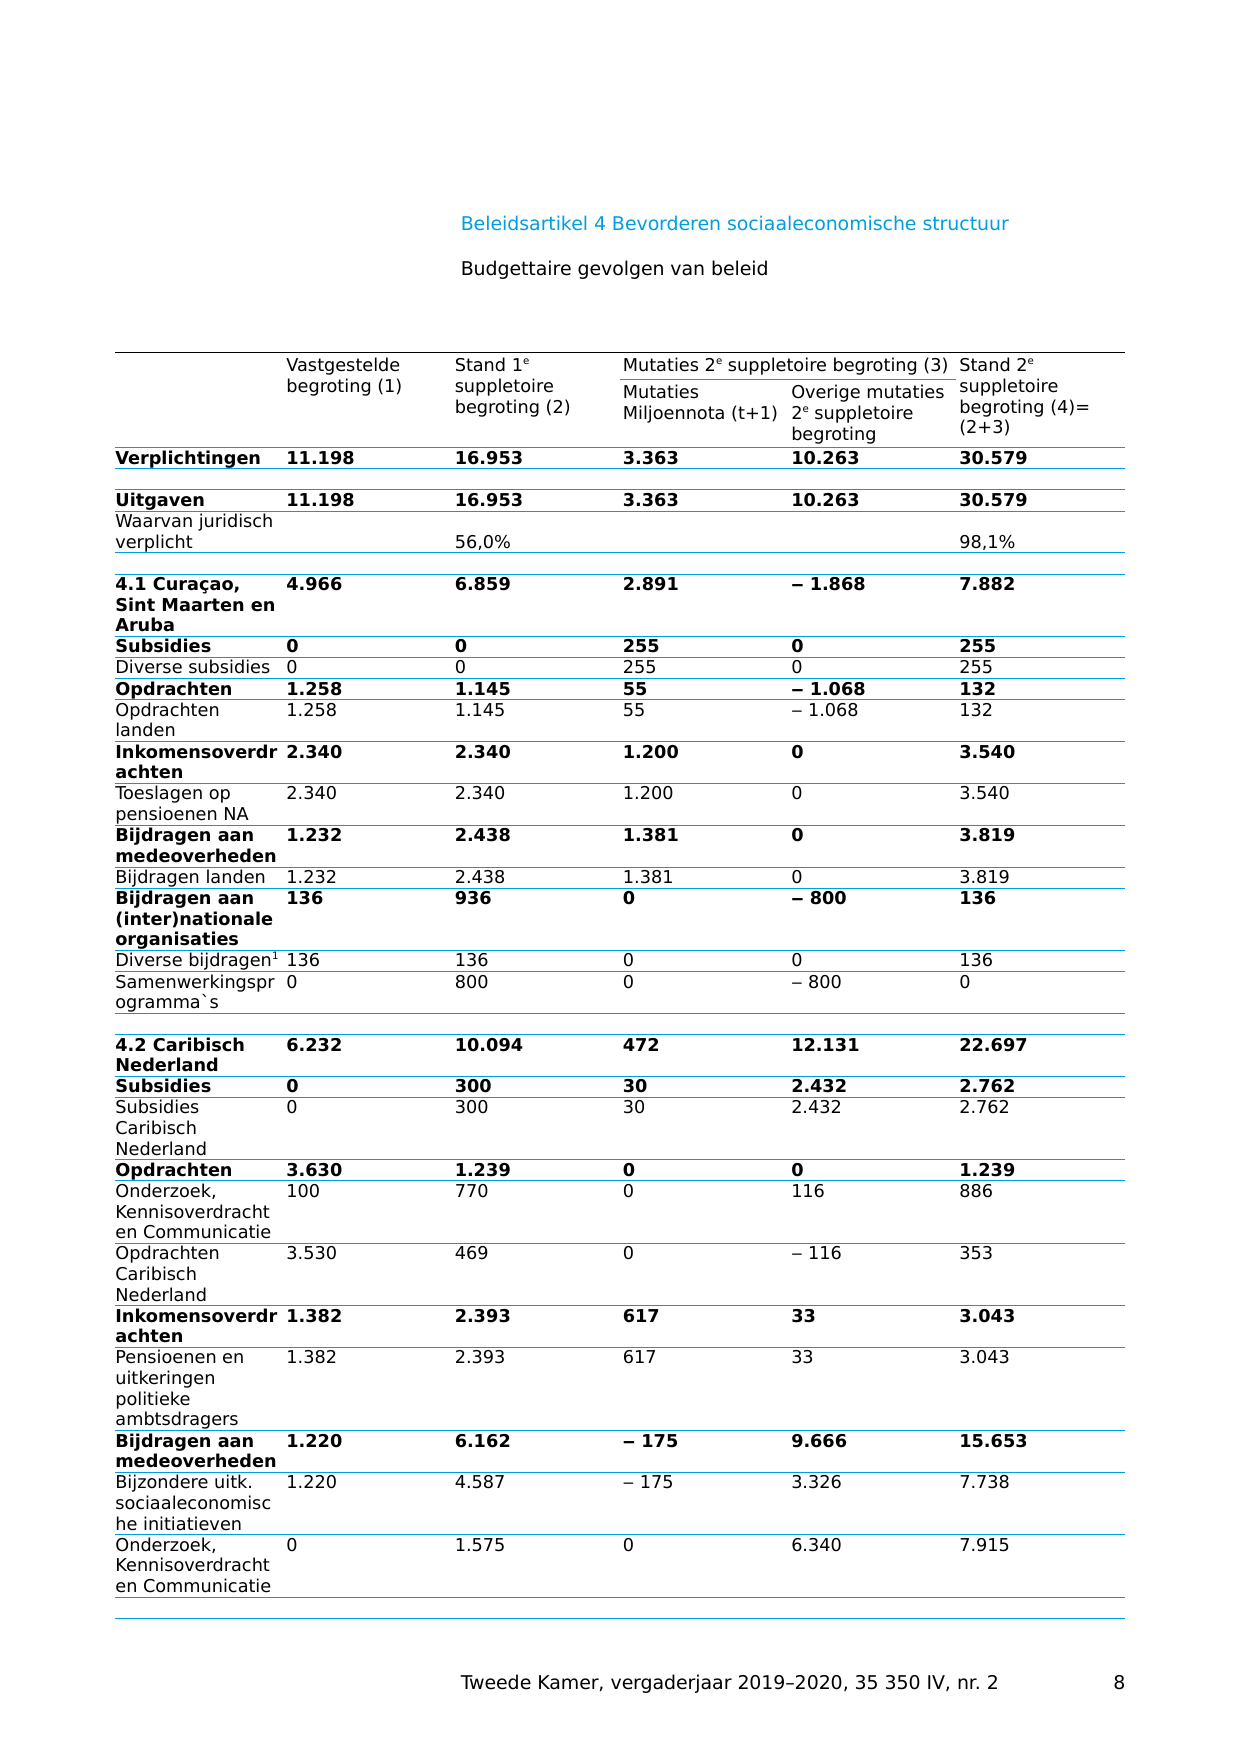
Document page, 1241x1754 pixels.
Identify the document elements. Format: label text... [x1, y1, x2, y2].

table_cell 6.340 [788, 1535, 956, 1597]
table_cell Opdrachten Caribisch Nederland [115, 1244, 283, 1305]
table_cell 3.043 [956, 1348, 1125, 1430]
table_cell ‒ 116 [788, 1244, 956, 1305]
table_cell Bijdragen aan medeoverheden [115, 826, 283, 866]
table_cell 0 [788, 826, 956, 866]
table_cell [788, 1014, 956, 1034]
table_cell 3.363 [620, 448, 788, 468]
table_cell 0 [283, 1098, 452, 1159]
table_cell ‒ 175 [620, 1431, 788, 1472]
table_cell 11.198 [283, 448, 452, 468]
table_cell 3.819 [956, 826, 1125, 866]
table_cell 136 [283, 889, 452, 950]
table_cell 353 [956, 1244, 1125, 1305]
table_cell Opdrachten [115, 1160, 283, 1180]
table_cell [452, 553, 620, 573]
table_cell 2.340 [452, 742, 620, 783]
table_cell [115, 1598, 283, 1618]
table_cell 136 [452, 951, 620, 971]
table_cell [788, 553, 956, 573]
table_cell [115, 553, 283, 573]
table_cell 0 [620, 889, 788, 950]
table_cell 0 [788, 658, 956, 678]
table_cell 16.953 [452, 448, 620, 468]
table_cell 12.131 [788, 1035, 956, 1076]
table_cell Mutaties Miljoennota (t+1) [620, 380, 788, 447]
table_cell 1.232 [283, 868, 452, 887]
table_cell 255 [956, 637, 1125, 657]
table_cell Onderzoek, Kennisoverdracht en Communicatie [115, 1181, 283, 1243]
table_cell [452, 469, 620, 489]
table_cell 1.258 [283, 700, 452, 741]
table_cell 15.653 [956, 1431, 1125, 1472]
table_cell 3.630 [283, 1160, 452, 1180]
table_cell Overige mutaties 2e suppletoire begroting [788, 380, 956, 447]
table_cell 0 [788, 868, 956, 887]
table_cell 469 [452, 1244, 620, 1305]
table_cell [115, 469, 283, 489]
table_cell 2.432 [788, 1077, 956, 1097]
table_cell 2.340 [452, 784, 620, 824]
table_cell 255 [620, 637, 788, 657]
table_cell 7.738 [956, 1473, 1125, 1534]
table_cell 617 [620, 1306, 788, 1347]
table_cell [620, 512, 788, 552]
table_cell 0 [788, 742, 956, 783]
table_cell 6.162 [452, 1431, 620, 1472]
table_cell 116 [788, 1181, 956, 1243]
table_cell 22.697 [956, 1035, 1125, 1076]
table_cell 2.438 [452, 826, 620, 866]
table_cell Inkomensoverdrachten [115, 742, 283, 783]
table_cell 2.438 [452, 868, 620, 887]
table_cell ‒ 1.068 [788, 679, 956, 699]
table_cell Diverse bijdragen1 [115, 951, 283, 971]
table_cell 4.1 Curaçao, Sint Maarten en Aruba [115, 575, 283, 636]
table_cell 3.530 [283, 1244, 452, 1305]
table_cell 0 [788, 951, 956, 971]
table_cell [283, 553, 452, 573]
table_cell [788, 512, 956, 552]
table_cell Bijdragen landen [115, 868, 283, 887]
table_cell 136 [283, 951, 452, 971]
table_cell 472 [620, 1035, 788, 1076]
table_cell [788, 1598, 956, 1618]
table_cell 3.363 [620, 490, 788, 511]
title Budgettaire gevolgen van beleid [461, 258, 1125, 280]
table_cell 0 [620, 1160, 788, 1180]
table_cell Subsidies [115, 637, 283, 657]
table_cell 1.382 [283, 1348, 452, 1430]
table_cell 1.381 [620, 868, 788, 887]
table_cell 0 [283, 658, 452, 678]
table_cell Samenwerkingsprogramma`s [115, 972, 283, 1013]
table_cell Bijzondere uitk. sociaaleconomische initiatieven [115, 1473, 283, 1534]
table_cell 1.232 [283, 826, 452, 866]
table_cell 300 [452, 1098, 620, 1159]
table_cell Onderzoek, Kennisoverdracht en Communicatie [115, 1535, 283, 1597]
table_cell 0 [620, 1181, 788, 1243]
table_cell 3.043 [956, 1306, 1125, 1347]
table_cell 56,0% [452, 512, 620, 552]
table_cell 4.587 [452, 1473, 620, 1534]
table_cell 30 [620, 1077, 788, 1097]
table_cell 0 [788, 784, 956, 824]
table_cell 16.953 [452, 490, 620, 511]
table_cell 0 [452, 637, 620, 657]
table_cell 2.393 [452, 1306, 620, 1347]
table_cell 6.232 [283, 1035, 452, 1076]
table_cell 0 [956, 972, 1125, 1013]
table_cell 0 [452, 658, 620, 678]
table_cell 3.819 [956, 868, 1125, 887]
table_cell 617 [620, 1348, 788, 1430]
table_cell 2.762 [956, 1098, 1125, 1159]
table_cell Verplichtingen [115, 448, 283, 468]
table_cell [620, 469, 788, 489]
table_cell Subsidies [115, 1077, 283, 1097]
table_cell 1.220 [283, 1473, 452, 1534]
table_cell 55 [620, 679, 788, 699]
table_cell 136 [956, 951, 1125, 971]
table_cell 1.200 [620, 784, 788, 824]
table_cell 1.220 [283, 1431, 452, 1472]
table_cell 0 [620, 1244, 788, 1305]
table_cell [283, 1598, 452, 1618]
table_cell 98,1% [956, 512, 1125, 552]
table_cell [956, 469, 1125, 489]
table_cell 30.579 [956, 490, 1125, 511]
table_cell 7.915 [956, 1535, 1125, 1597]
table_cell [452, 1014, 620, 1034]
table_cell 1.145 [452, 700, 620, 741]
table_cell 100 [283, 1181, 452, 1243]
table_cell 10.263 [788, 448, 956, 468]
table_cell 800 [452, 972, 620, 1013]
table_cell 1.575 [452, 1535, 620, 1597]
table_cell 1.239 [956, 1160, 1125, 1180]
table_cell ‒ 1.868 [788, 575, 956, 636]
table_cell 4.966 [283, 575, 452, 636]
table_cell 3.540 [956, 742, 1125, 783]
table_cell Mutaties 2e suppletoire begroting (3) [620, 353, 956, 379]
table_cell [956, 553, 1125, 573]
table_cell 30.579 [956, 448, 1125, 468]
table_cell Diverse subsidies [115, 658, 283, 678]
table_cell 1.382 [283, 1306, 452, 1347]
table_cell 0 [283, 637, 452, 657]
table_cell 0 [620, 1535, 788, 1597]
table_cell 0 [283, 1535, 452, 1597]
table_cell 1.239 [452, 1160, 620, 1180]
table_cell 3.326 [788, 1473, 956, 1534]
table_cell 0 [283, 1077, 452, 1097]
table_cell [115, 1014, 283, 1034]
table_cell 1.258 [283, 679, 452, 699]
table_cell 0 [283, 972, 452, 1013]
table_cell Pensioenen en uitkeringen politieke ambtsdragers [115, 1348, 283, 1430]
table_cell 886 [956, 1181, 1125, 1243]
table_cell Waarvan juridisch verplicht [115, 512, 283, 552]
table_cell [956, 1014, 1125, 1034]
table_cell [620, 1014, 788, 1034]
table_cell 1.381 [620, 826, 788, 866]
table_cell [788, 469, 956, 489]
title Beleidsartikel 4 Bevorderen sociaaleconomische structuur [461, 213, 1125, 235]
table_cell Toeslagen op pensioenen NA [115, 784, 283, 824]
table_cell Stand 1e suppletoire begroting (2) [452, 353, 620, 447]
table_cell 4.2 Caribisch Nederland [115, 1035, 283, 1076]
table_cell 1.145 [452, 679, 620, 699]
table_cell 0 [788, 637, 956, 657]
table_cell Vastgestelde begroting (1) [283, 353, 452, 447]
table_cell 10.094 [452, 1035, 620, 1076]
table_cell ‒ 800 [788, 972, 956, 1013]
table_cell 0 [788, 1160, 956, 1180]
table_cell 255 [620, 658, 788, 678]
table_cell 3.540 [956, 784, 1125, 824]
table_cell Bijdragen aan medeoverheden [115, 1431, 283, 1472]
table_cell 2.393 [452, 1348, 620, 1430]
table_cell 9.666 [788, 1431, 956, 1472]
table_cell [956, 1598, 1125, 1618]
table_cell 11.198 [283, 490, 452, 511]
table_cell [283, 469, 452, 489]
table_cell 6.859 [452, 575, 620, 636]
table_cell ‒ 1.068 [788, 700, 956, 741]
table_cell 136 [956, 889, 1125, 950]
table_cell Opdrachten landen [115, 700, 283, 741]
table_cell Subsidies Caribisch Nederland [115, 1098, 283, 1159]
table_cell 936 [452, 889, 620, 950]
table_cell 2.891 [620, 575, 788, 636]
table_cell 33 [788, 1306, 956, 1347]
table_cell [452, 1598, 620, 1618]
table_cell ‒ 800 [788, 889, 956, 950]
table_cell 30 [620, 1098, 788, 1159]
table_cell 770 [452, 1181, 620, 1243]
table_cell 2.432 [788, 1098, 956, 1159]
table_cell 300 [452, 1077, 620, 1097]
table_cell 7.882 [956, 575, 1125, 636]
table_header Tabel 5 Budgettaire gevolgen van beleid art. 4 Bevorderen sociaaleconomische structuur (bedragen x € 1.000) [115, 304, 1125, 352]
table_cell 0 [620, 972, 788, 1013]
table_cell 132 [956, 679, 1125, 699]
table_cell 2.762 [956, 1077, 1125, 1097]
table_cell 1.200 [620, 742, 788, 783]
table_cell [620, 553, 788, 573]
table_cell ‒ 175 [620, 1473, 788, 1534]
table_cell [620, 1598, 788, 1618]
table_cell 10.263 [788, 490, 956, 511]
table_cell Stand 2e suppletoire begroting (4)= (2+3) [956, 353, 1125, 447]
table_cell 2.340 [283, 742, 452, 783]
table_cell 55 [620, 700, 788, 741]
table_cell 255 [956, 658, 1125, 678]
table_cell Inkomensoverdrachten [115, 1306, 283, 1347]
table_cell 2.340 [283, 784, 452, 824]
table_cell 33 [788, 1348, 956, 1430]
table_cell 132 [956, 700, 1125, 741]
table_cell [283, 512, 452, 552]
table_cell Opdrachten [115, 679, 283, 699]
table_cell [115, 353, 283, 447]
table_cell [283, 1014, 452, 1034]
table_cell Uitgaven [115, 490, 283, 511]
table_cell Bijdragen aan (inter)nationale organisaties [115, 889, 283, 950]
table_cell 0 [620, 951, 788, 971]
